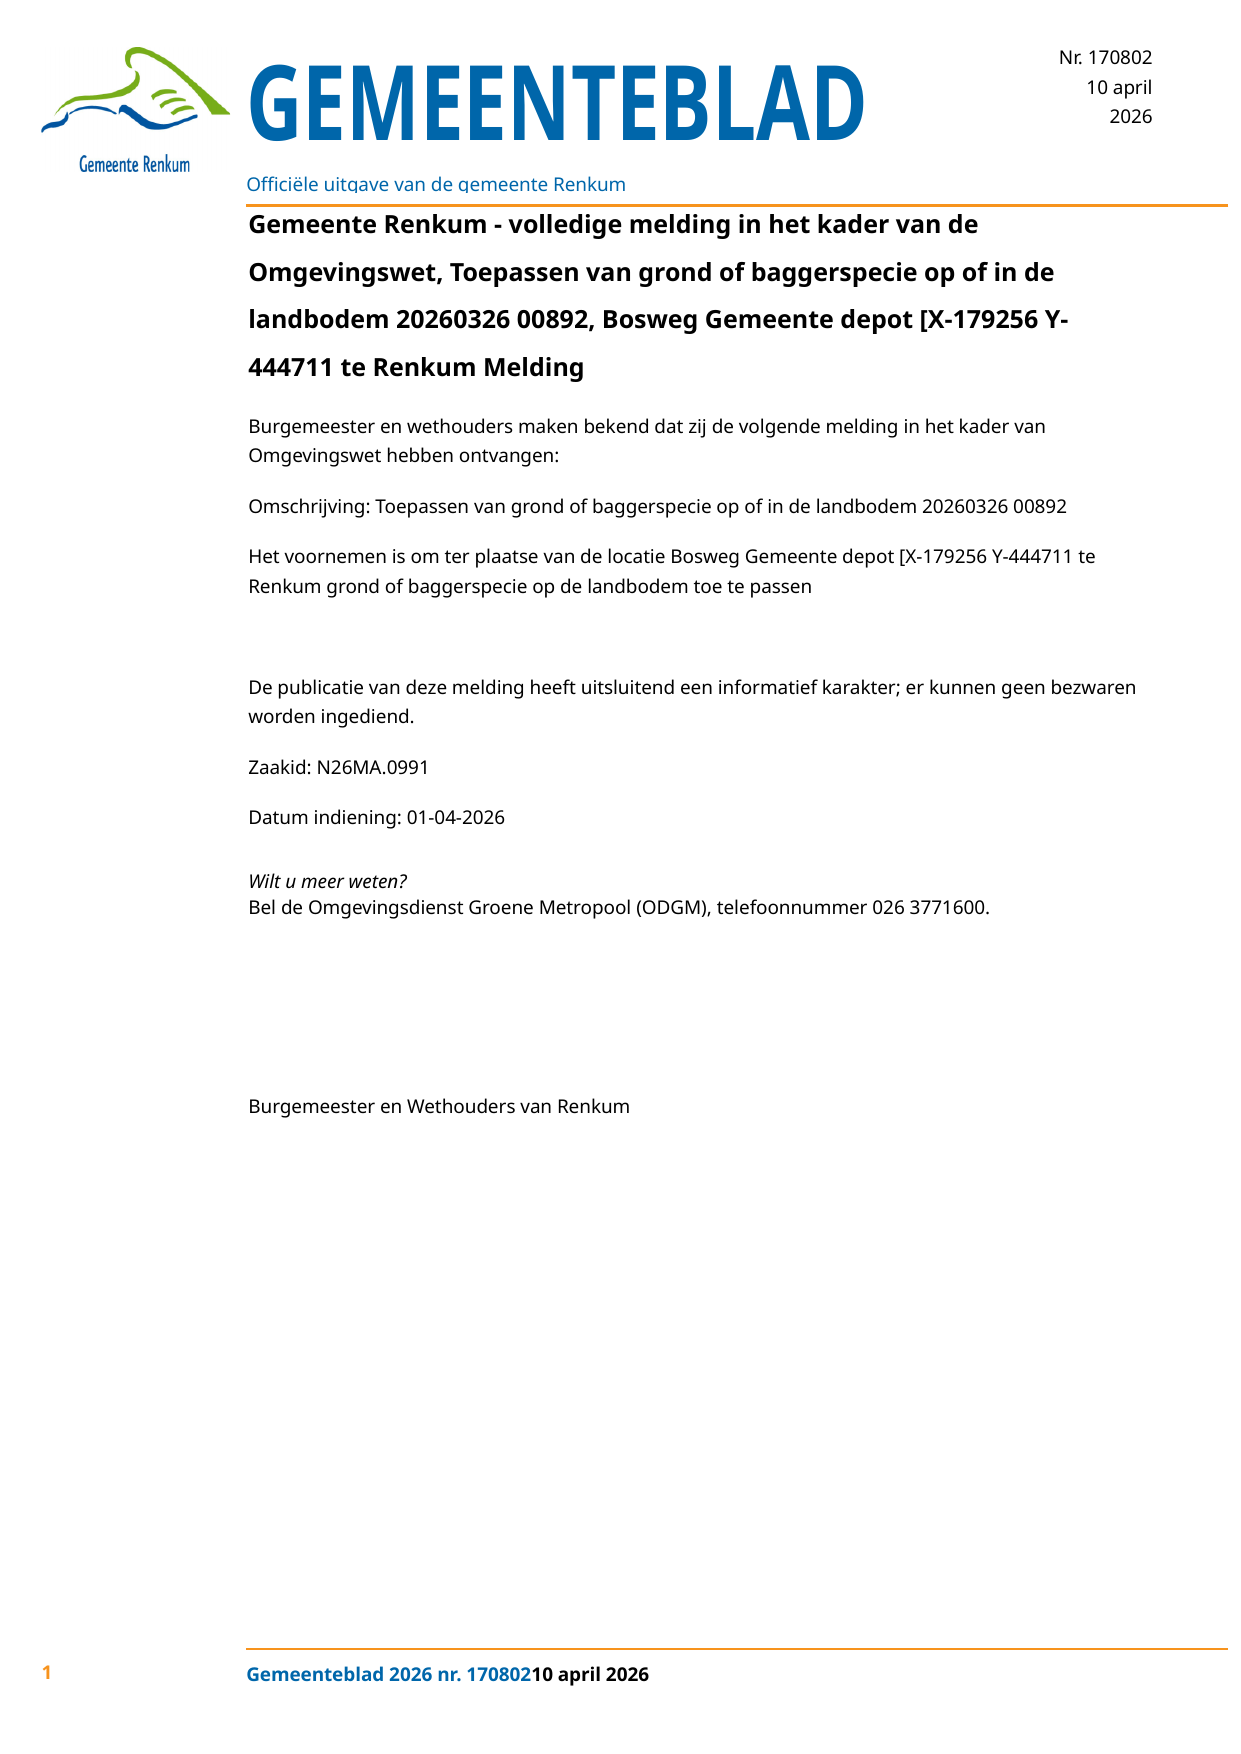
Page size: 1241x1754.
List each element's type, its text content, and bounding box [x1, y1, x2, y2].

picture [41, 47, 231, 172]
text Bel de Omgevingsdienst Groene Metropool (ODGM), telefoonnummer 026 3771600. [248, 894, 1152, 920]
text Wilt u meer weten? [248, 868, 1152, 894]
text Burgemeester en wethouders maken bekend dat zij de volgende melding in het kader van Omgevingswet hebben ontvangen: [248, 413, 1152, 468]
text Datum indiening: 01-04-2026 [248, 804, 1152, 830]
text Omschrijving: Toepassen van grond of baggerspecie op of in de landbodem 20260326 00892 [248, 493, 1152, 519]
text Het voornemen is om ter plaatse van de locatie Bosweg Gemeente depot [X-179256 Y-444711 te Renkum grond of baggerspecie op de landbodem toe te passen [248, 543, 1152, 599]
text Burgemeester en Wethouders van Renkum [248, 1093, 1152, 1119]
text Gemeente Renkum - volledige melding in het kader van de Omgevingswet, Toepassen van grond of baggerspecie op of in de landbodem 20260326 00892, Bosweg Gemeente depot [X-179256 Y-444711 te Renkum Melding [248, 207, 1152, 384]
text De publicatie van deze melding heeft uitsluitend een informatief karakter; er kunnen geen bezwaren worden ingediend. [248, 674, 1152, 729]
text Zaakid: N26MA.0991 [248, 754, 1152, 780]
